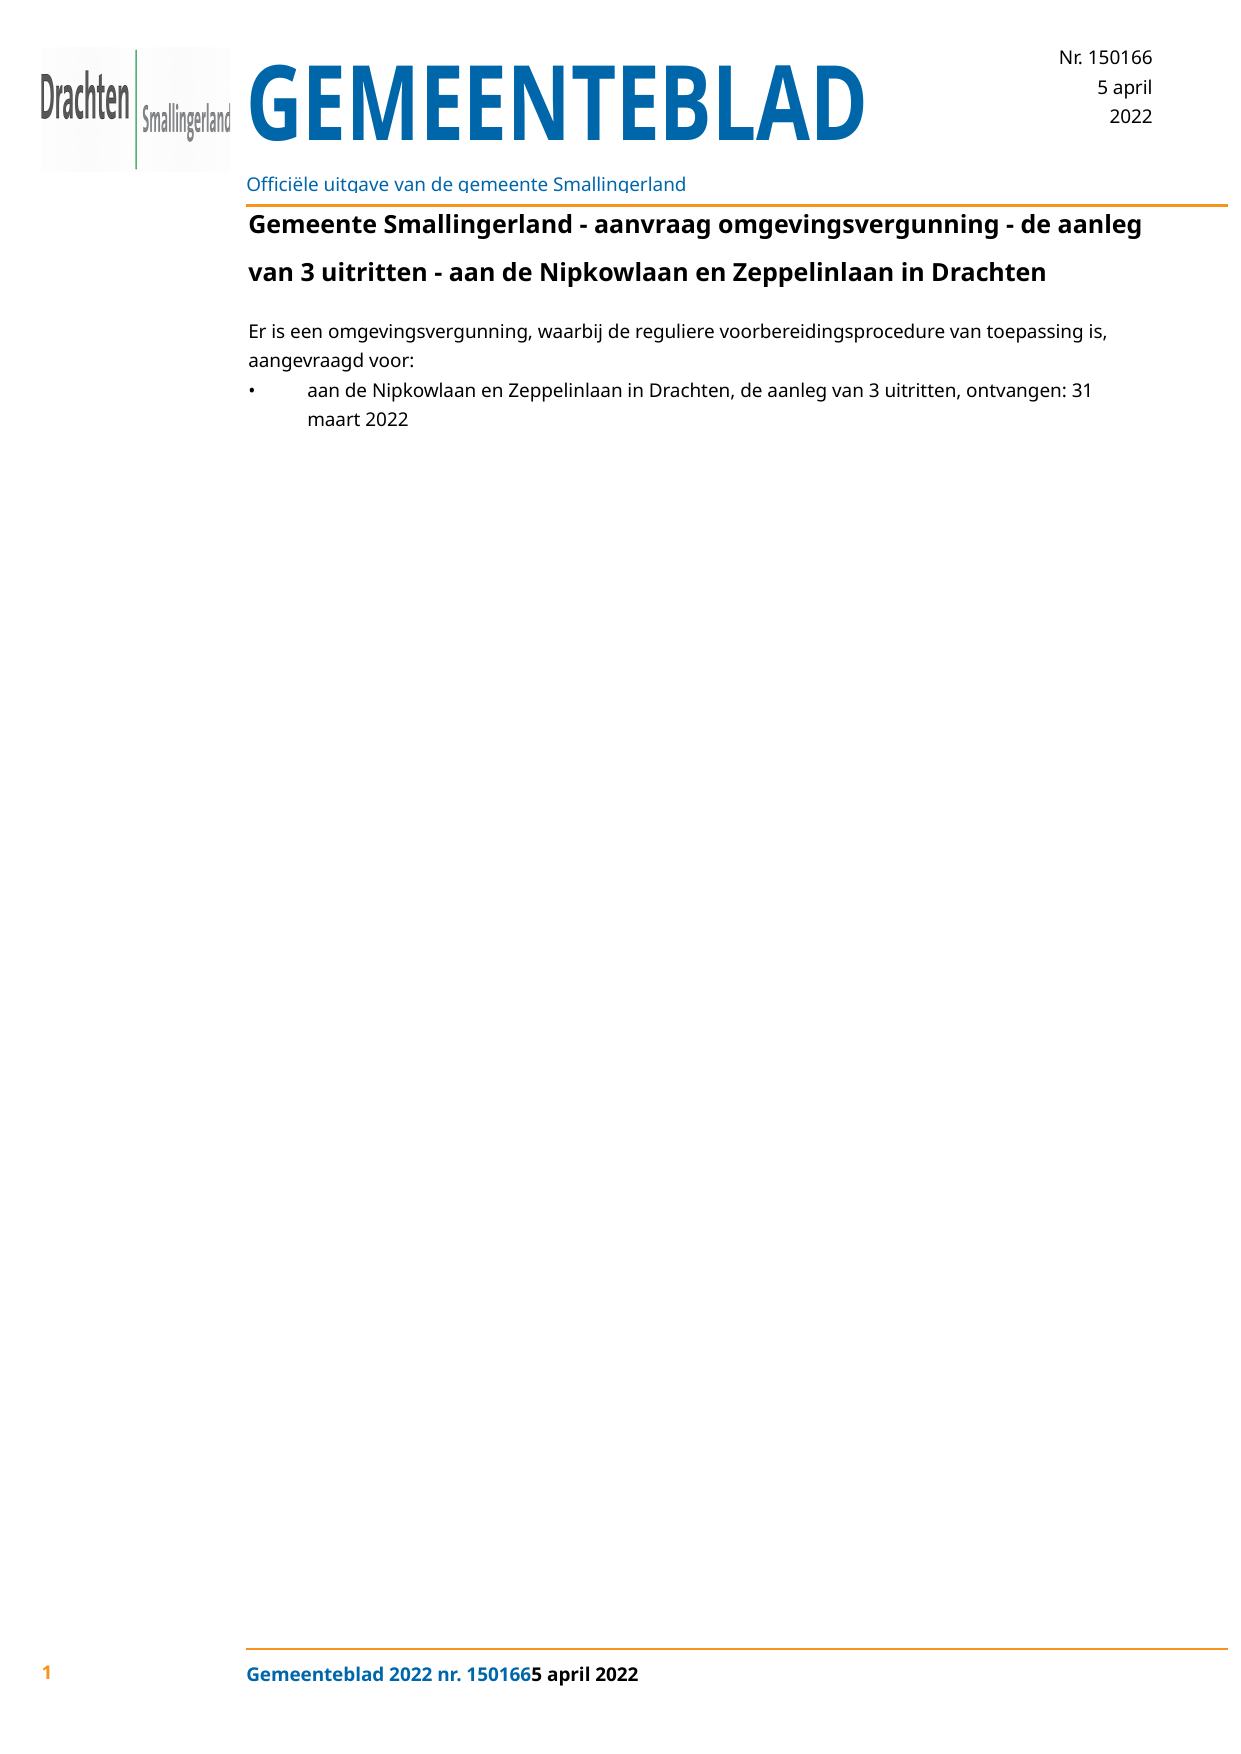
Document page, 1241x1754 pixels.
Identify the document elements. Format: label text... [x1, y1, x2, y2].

text Er is een omgevingsvergunning, waarbij de reguliere voorbereidingsprocedure van toepassing is, aangevraagd voor: [248, 318, 1152, 373]
text Gemeente Smallingerland - aanvraag omgevingsvergunning - de aanleg van 3 uitritten - aan de Nipkowlaan en Zeppelinlaan in Drachten [248, 207, 1152, 288]
picture [41, 47, 231, 172]
list aan de Nipkowlaan en Zeppelinlaan in Drachten, de aanleg van 3 uitritten, ontvangen: 31 maart 2022 [248, 377, 1152, 432]
